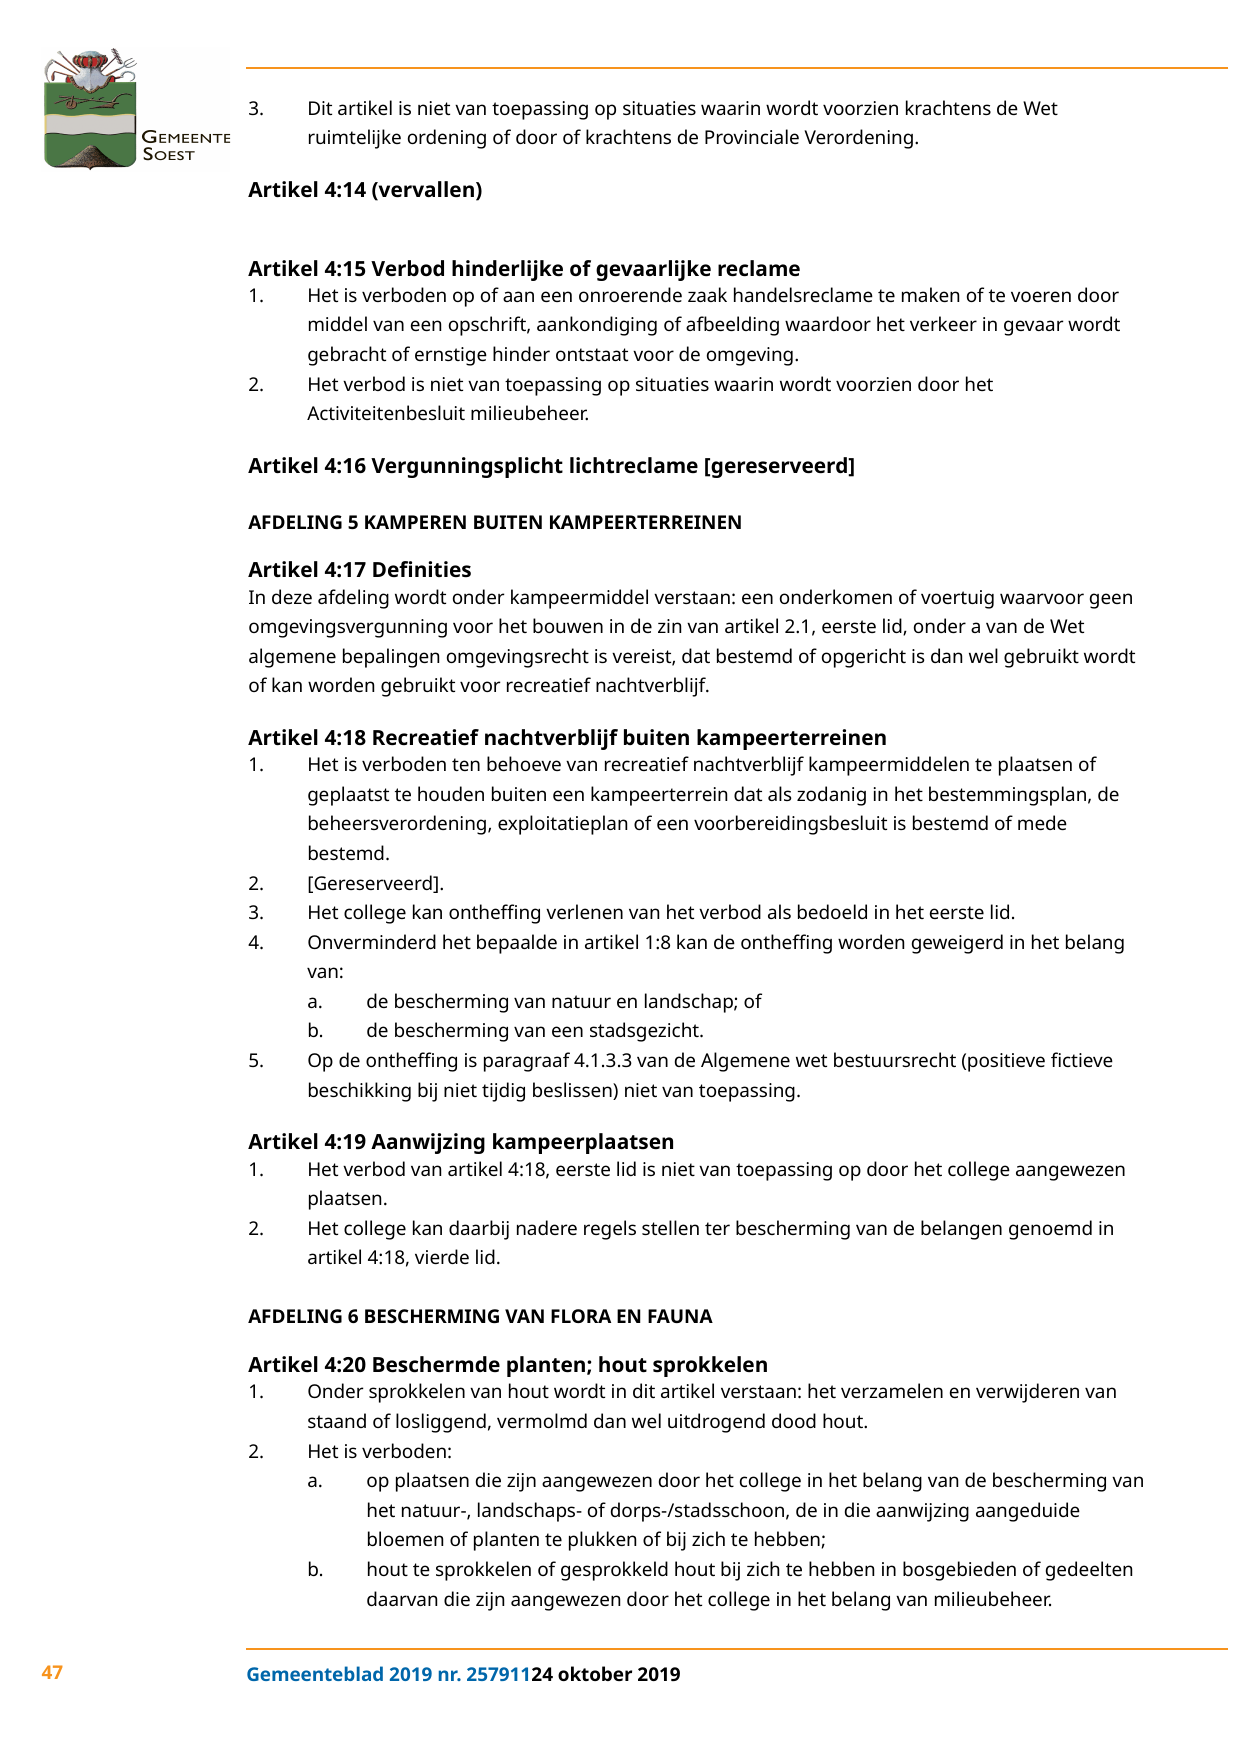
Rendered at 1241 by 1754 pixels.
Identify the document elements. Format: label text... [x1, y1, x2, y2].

list Onverminderd het bepaalde in artikel 1:8 kan de ontheffing worden geweigerd in het belang van: [248, 929, 1152, 984]
text Artikel 4:15 Verbod hinderlijke of gevaarlijke reclame [248, 254, 1152, 282]
list Het college kan ontheffing verlenen van het verbod als bedoeld in het eerste lid. [248, 899, 1152, 925]
text AFDELING 5 KAMPEREN BUITEN KAMPEERTERREINEN [248, 509, 1152, 534]
list hout te sprokkelen of gesprokkeld hout bij zich te hebben in bosgebieden of gedeelten daarvan die zijn aangewezen door het college in het belang van milieubeheer. [307, 1556, 1152, 1611]
text Artikel 4:18 Recreatief nachtverblijf buiten kampeerterreinen [248, 723, 1152, 751]
text Artikel 4:17 Definities [248, 555, 1152, 584]
text Artikel 4:19 Aanwijzing kampeerplaatsen [248, 1127, 1152, 1156]
list Onder sprokkelen van hout wordt in dit artikel verstaan: het verzamelen en verwijderen van staand of losliggend, vermolmd dan wel uitdrogend dood hout. [248, 1379, 1152, 1434]
picture [41, 47, 231, 172]
list Het is verboden: [248, 1438, 1152, 1463]
text In deze afdeling wordt onder kampeermiddel verstaan: een onderkomen of voertuig waarvoor geen omgevingsvergunning voor het bouwen in de zin van artikel 2.1, eerste lid, onder a van de Wet algemene bepalingen omgevingsrecht is vereist, dat bestemd of opgericht is dan wel gebruikt wordt of kan worden gebruikt voor recreatief nachtverblijf. [248, 584, 1152, 698]
list Het is verboden ten behoeve van recreatief nachtverblijf kampeermiddelen te plaatsen of geplaatst te houden buiten een kampeerterrein dat als zodanig in het bestemmingsplan, de beheersverordening, exploitatieplan of een voorbereidingsbesluit is bestemd of mede bestemd. [248, 751, 1152, 866]
list de bescherming van natuur en landschap; of [307, 988, 1152, 1014]
list Dit artikel is niet van toepassing op situaties waarin wordt voorzien krachtens de Wet ruimtelijke ordening of door of krachtens de Provinciale Verordening. [248, 95, 1152, 150]
text Artikel 4:16 Vergunningsplicht lichtreclame [gereserveerd] [248, 451, 1152, 479]
list Het verbod is niet van toepassing op situaties waarin wordt voorzien door het Activiteitenbesluit milieubeheer. [248, 371, 1152, 426]
text AFDELING 6 BESCHERMING VAN FLORA EN FAUNA [248, 1304, 1152, 1329]
list Het verbod van artikel 4:18, eerste lid is niet van toepassing op door het college aangewezen plaatsen. [248, 1156, 1152, 1211]
text Artikel 4:20 Beschermde planten; hout sprokkelen [248, 1350, 1152, 1379]
list Het college kan daarbij nadere regels stellen ter bescherming van de belangen genoemd in artikel 4:18, vierde lid. [248, 1215, 1152, 1270]
list de bescherming van een stadsgezicht. [307, 1018, 1152, 1043]
text Artikel 4:14 (vervallen) [248, 175, 1152, 203]
list op plaatsen die zijn aangewezen door het college in het belang van de bescherming van het natuur-, landschaps- of dorps-/stadsschoon, de in die aanwijzing aangeduide bloemen of planten te plukken of bij zich te hebben; [307, 1467, 1152, 1552]
list Het is verboden op of aan een onroerende zaak handelsreclame te maken of te voeren door middel van een opschrift, aankondiging of afbeelding waardoor het verkeer in gevaar wordt gebracht of ernstige hinder ontstaat voor de omgeving. [248, 282, 1152, 367]
list [Gereserveerd]. [248, 870, 1152, 896]
list Op de ontheffing is paragraaf 4.1.3.3 van de Algemene wet bestuursrecht (positieve fictieve beschikking bij niet tijdig beslissen) niet van toepassing. [248, 1047, 1152, 1103]
